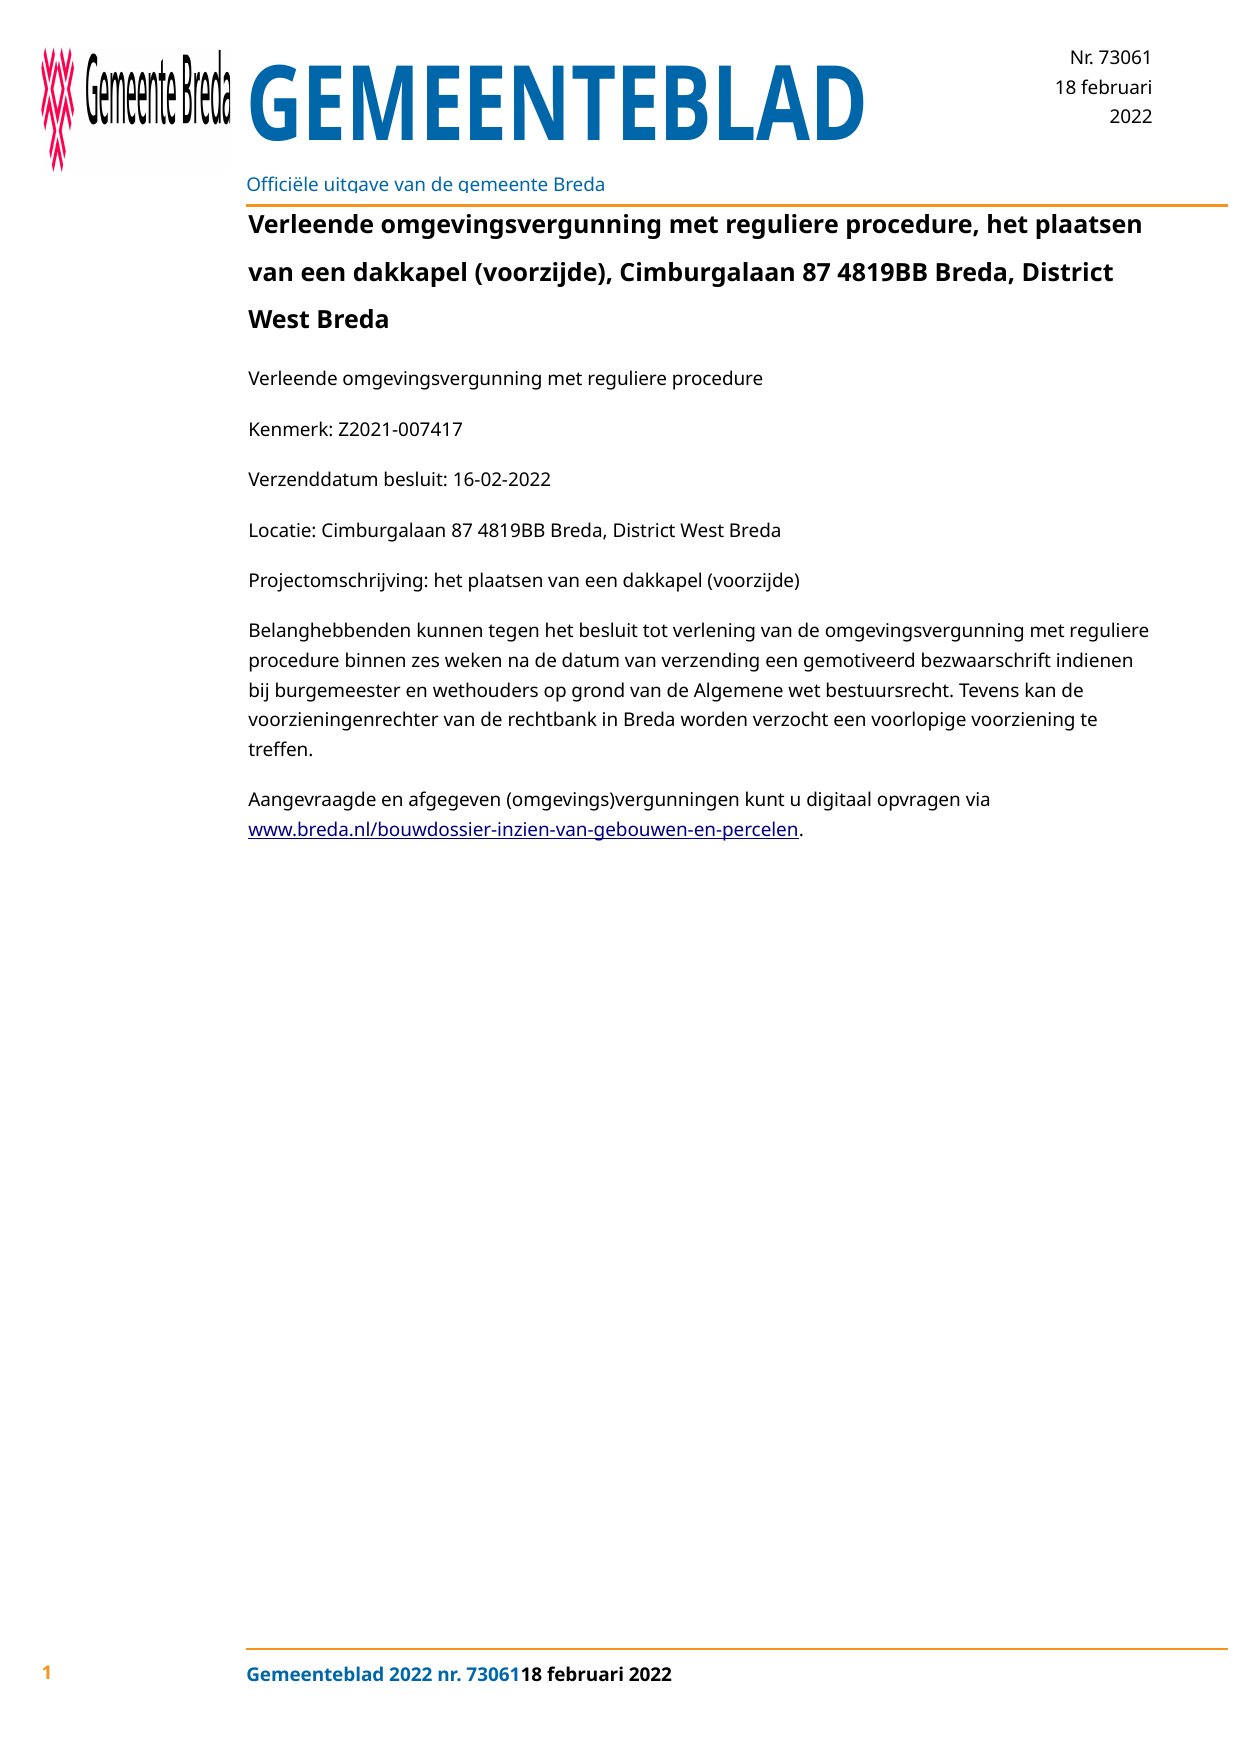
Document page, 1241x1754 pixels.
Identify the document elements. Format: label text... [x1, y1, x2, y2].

text Verzenddatum besluit: 16-02-2022 [248, 466, 1152, 492]
text Verleende omgevingsvergunning met reguliere procedure [248, 366, 1152, 391]
text Projectomschrijving: het plaatsen van een dakkapel (voorzijde) [248, 567, 1152, 593]
text Locatie: Cimburgalaan 87 4819BB Breda, District West Breda [248, 517, 1152, 542]
text Verleende omgevingsvergunning met reguliere procedure, het plaatsen van een dakkapel (voorzijde), Cimburgalaan 87 4819BB Breda, District West Breda [248, 207, 1152, 336]
picture [41, 47, 231, 172]
text Belanghebbenden kunnen tegen het besluit tot verlening van de omgevingsvergunning met reguliere procedure binnen zes weken na de datum van verzending een gemotiveerd bezwaarschrift indienen bij burgemeester en wethouders op grond van de Algemene wet bestuursrecht. Tevens kan de voorzieningenrechter van de rechtbank in Breda worden verzocht een voorlopige voorziening te treffen. [248, 618, 1152, 762]
text Kenmerk: Z2021-007417 [248, 416, 1152, 442]
text Aangevraagde en afgegeven (omgevings)vergunningen kunt u digitaal opvragen via www.breda.nl/bouwdossier-inzien-van-gebouwen-en-percelen. [248, 786, 1152, 842]
